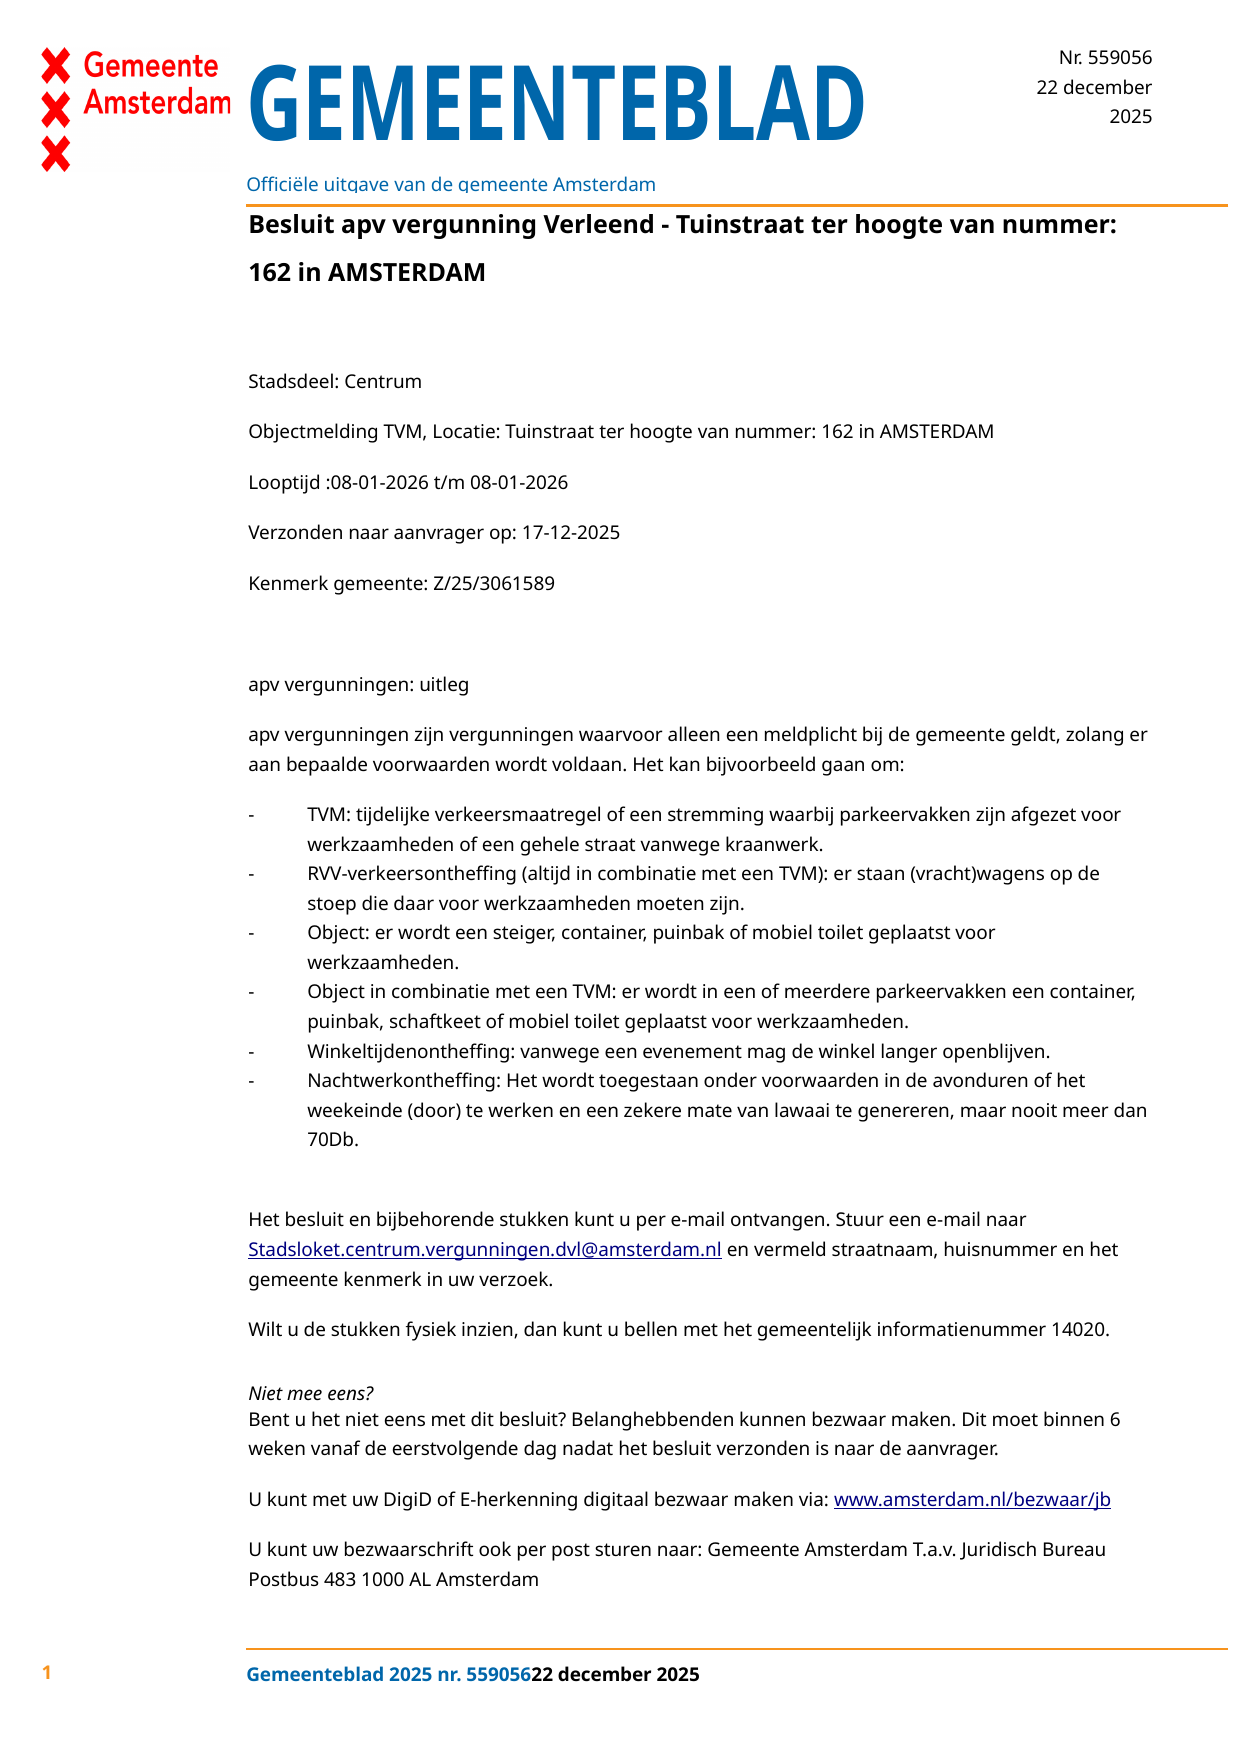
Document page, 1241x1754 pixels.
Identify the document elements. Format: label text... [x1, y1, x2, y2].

list Object in combinatie met een TVM: er wordt in een of meerdere parkeervakken een container, puinbak, schaftkeet of mobiel toilet geplaatst voor werkzaamheden. [248, 979, 1152, 1034]
text U kunt met uw DigiD of E-herkenning digitaal bezwaar maken via: www.amsterdam.nl/bezwaar/jb [248, 1486, 1152, 1512]
text U kunt uw bezwaarschrift ook per post sturen naar: Gemeente Amsterdam T.a.v. Juridisch Bureau Postbus 483 1000 AL Amsterdam [248, 1536, 1152, 1592]
text Objectmelding TVM, Locatie: Tuinstraat ter hoogte van nummer: 162 in AMSTERDAM [248, 419, 1152, 444]
text apv vergunningen: uitleg [248, 671, 1152, 697]
text Wilt u de stukken fysiek inzien, dan kunt u bellen met het gemeentelijk informatienummer 14020. [248, 1316, 1152, 1342]
list Nachtwerkontheffing: Het wordt toegestaan onder voorwaarden in de avonduren of het weekeinde (door) te werken en een zekere mate van lawaai te genereren, maar nooit meer dan 70Db. [248, 1067, 1152, 1152]
list RVV-verkeersontheffing (altijd in combinatie met een TVM): er staan (vracht)wagens op de stoep die daar voor werkzaamheden moeten zijn. [248, 860, 1152, 916]
text apv vergunningen zijn vergunningen waarvoor alleen een meldplicht bij de gemeente geldt, zolang er aan bepaalde voorwaarden wordt voldaan. Het kan bijvoorbeeld gaan om: [248, 721, 1152, 777]
text Looptijd :08-01-2026 t/m 08-01-2026 [248, 469, 1152, 495]
text Niet mee eens? [248, 1380, 1152, 1406]
text Stadsdeel: Centrum [248, 368, 1152, 394]
list TVM: tijdelijke verkeersmaatregel of een stremming waarbij parkeervakken zijn afgezet voor werkzaamheden of een gehele straat vanwege kraanwerk. [248, 801, 1152, 857]
text Bent u het niet eens met dit besluit? Belanghebbenden kunnen bezwaar maken. Dit moet binnen 6 weken vanaf de eerstvolgende dag nadat het besluit verzonden is naar de aanvrager. [248, 1406, 1152, 1461]
list Winkeltijdenontheffing: vanwege een evenement mag de winkel langer openblijven. [248, 1038, 1152, 1064]
text Het besluit en bijbehorende stukken kunt u per e-mail ontvangen. Stuur een e-mail naar Stadsloket.centrum.vergunningen.dvl@amsterdam.nl en vermeld straatnaam, huisnummer en het gemeente kenmerk in uw verzoek. [248, 1207, 1152, 1292]
text Kenmerk gemeente: Z/25/3061589 [248, 570, 1152, 596]
list Object: er wordt een steiger, container, puinbak of mobiel toilet geplaatst voor werkzaamheden. [248, 919, 1152, 975]
picture [41, 47, 231, 172]
text Verzonden naar aanvrager op: 17-12-2025 [248, 519, 1152, 545]
text Besluit apv vergunning Verleend - Tuinstraat ter hoogte van nummer: 162 in AMSTERDAM [248, 207, 1152, 288]
